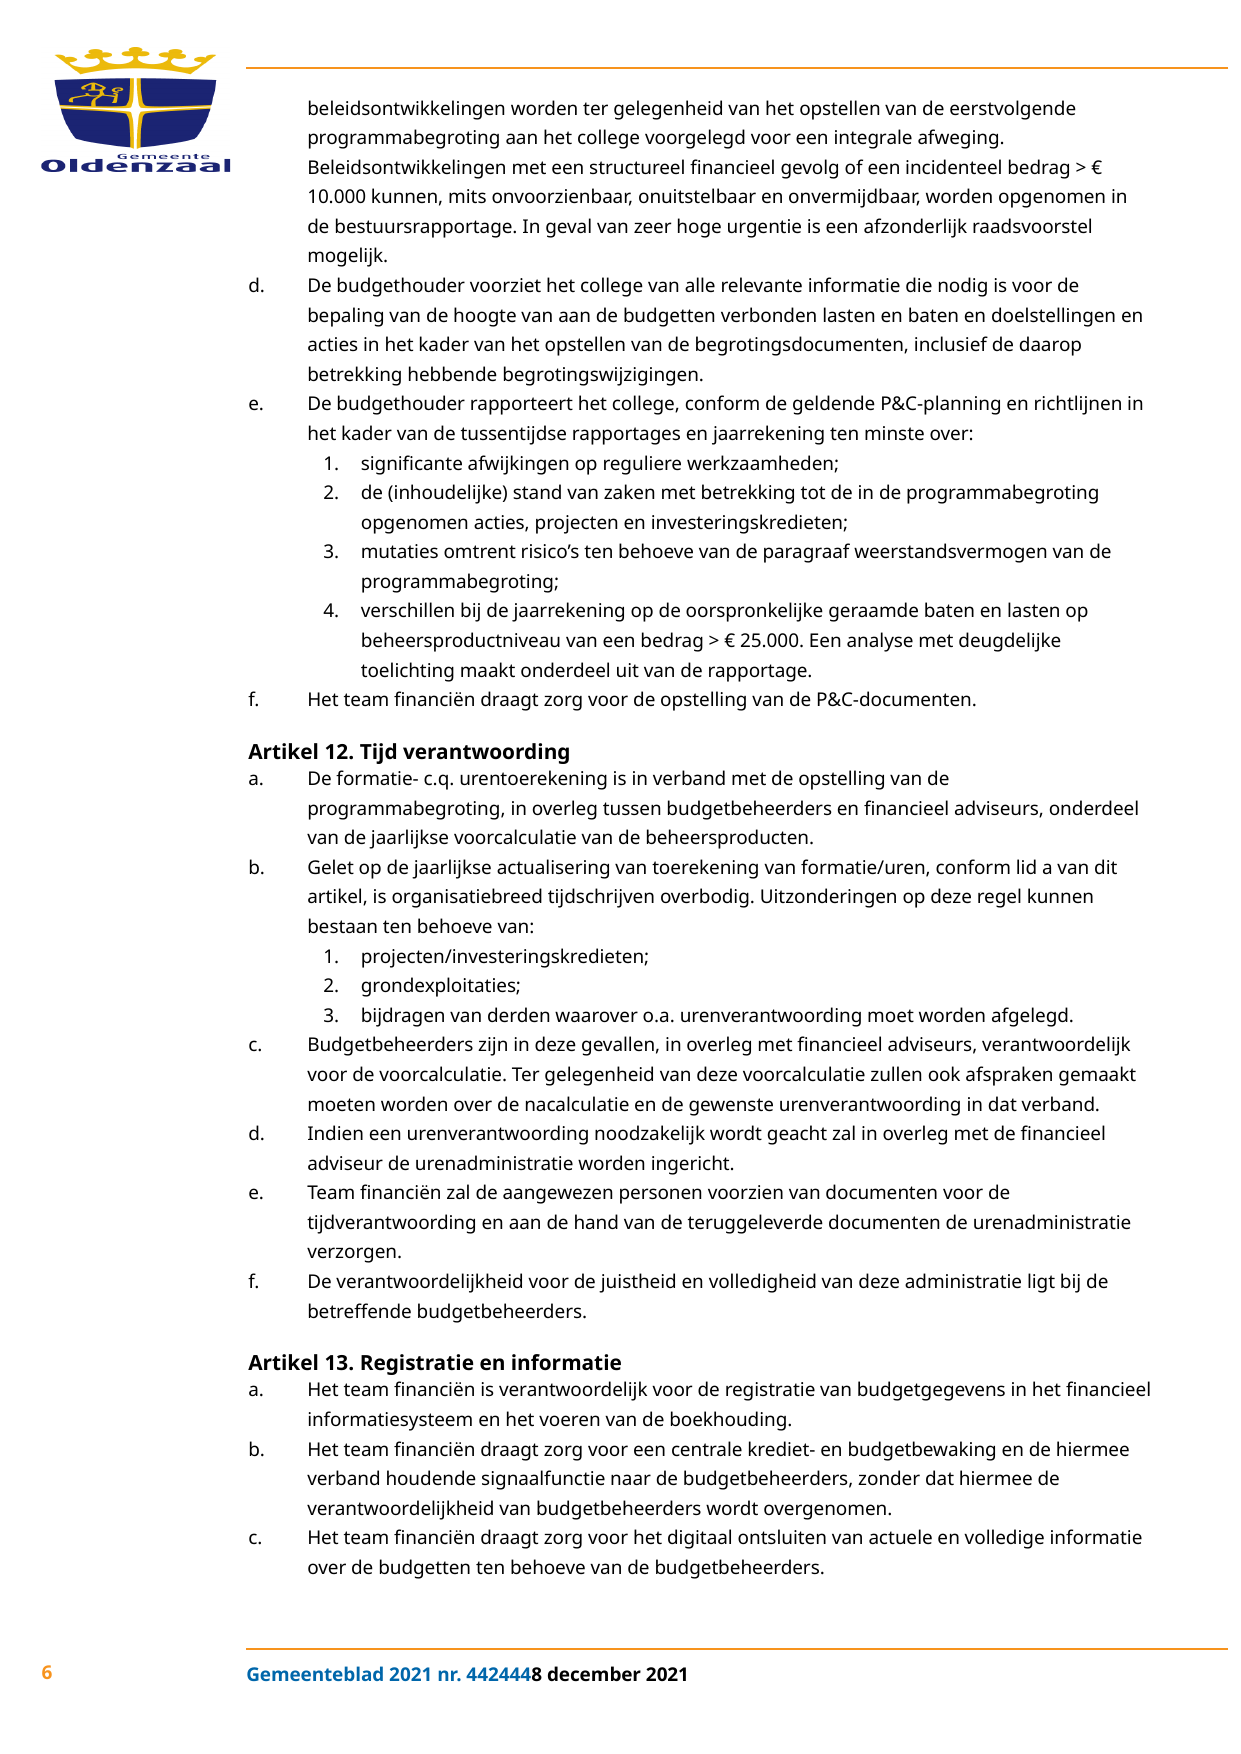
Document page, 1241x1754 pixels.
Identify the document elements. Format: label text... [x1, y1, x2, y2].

list bijdragen van derden waarover o.a. urenverantwoording moet worden afgelegd. [323, 1002, 1152, 1028]
list De formatie- c.q. urentoerekening is in verband met de opstelling van de programmabegroting, in overleg tussen budgetbeheerders en financieel adviseurs, onderdeel van de jaarlijkse voorcalculatie van de beheersproducten. [248, 765, 1152, 850]
text Artikel 12. Tijd verantwoording [248, 737, 1152, 765]
list verschillen bij de jaarrekening op de oorspronkelijke geraamde baten en lasten op beheersproductniveau van een bedrag > € 25.000. Een analyse met deugdelijke toelichting maakt onderdeel uit van de rapportage. [323, 598, 1152, 683]
text Artikel 13. Registratie en informatie [248, 1348, 1152, 1377]
list de (inhoudelijke) stand van zaken met betrekking tot de in de programmabegroting opgenomen acties, projecten en investeringskredieten; [323, 479, 1152, 535]
list significante afwijkingen op reguliere werkzaamheden; [323, 450, 1152, 476]
picture [41, 47, 231, 172]
list Het team financiën draagt zorg voor een centrale krediet- en budgetbewaking en de hiermee verband houdende signaalfunctie naar de budgetbeheerders, zonder dat hiermee de verantwoordelijkheid van budgetbeheerders wordt overgenomen. [248, 1436, 1152, 1521]
list Het team financiën draagt zorg voor de opstelling van de P&C-documenten. [248, 686, 1152, 712]
list De budgethouder rapporteert het college, conform de geldende P&C-planning en richtlijnen in het kader van de tussentijdse rapportages en jaarrekening ten minste over: [248, 391, 1152, 446]
list Gelet op de jaarlijkse actualisering van toerekening van formatie/uren, conform lid a van dit artikel, is organisatiebreed tijdschrijven overbodig. Uitzonderingen op deze regel kunnen bestaan ten behoeve van: [248, 854, 1152, 939]
list Budgetbeheerders zijn in deze gevallen, in overleg met financieel adviseurs, verantwoordelijk voor de voorcalculatie. Ter gelegenheid van deze voorcalculatie zullen ook afspraken gemaakt moeten worden over de nacalculatie en de gewenste urenverantwoording in dat verband. [248, 1032, 1152, 1116]
list grondexploitaties; [323, 972, 1152, 998]
list projecten/investeringskredieten; [323, 943, 1152, 968]
list De verantwoordelijkheid voor de juistheid en volledigheid van deze administratie ligt bij de betreffende budgetbeheerders. [248, 1268, 1152, 1323]
list De budgethouder voorziet het college van alle relevante informatie die nodig is voor de bepaling van de hoogte van aan de budgetten verbonden lasten en baten en doelstellingen en acties in het kader van het opstellen van de begrotingsdocumenten, inclusief de daarop betrekking hebbende begrotingswijzigingen. [248, 272, 1152, 387]
list Team financiën zal de aangewezen personen voorzien van documenten voor de tijdverantwoording en aan de hand van de teruggeleverde documenten de urenadministratie verzorgen. [248, 1179, 1152, 1264]
list beleidsontwikkelingen worden ter gelegenheid van het opstellen van de eerstvolgende programmabegroting aan het college voorgelegd voor een integrale afweging. Beleidsontwikkelingen met een structureel financieel gevolg of een incidenteel bedrag > € 10.000 kunnen, mits onvoorzienbaar, onuitstelbaar en onvermijdbaar, worden opgenomen in de bestuursrapportage. In geval van zeer hoge urgentie is een afzonderlijk raadsvoorstel mogelijk. [248, 95, 1152, 268]
list Indien een urenverantwoording noodzakelijk wordt geacht zal in overleg met de financieel adviseur de urenadministratie worden ingericht. [248, 1120, 1152, 1176]
list Het team financiën is verantwoordelijk voor de registratie van budgetgegevens in het financieel informatiesysteem en het voeren van de boekhouding. [248, 1377, 1152, 1432]
list mutaties omtrent risico’s ten behoeve van de paragraaf weerstandsvermogen van de programmabegroting; [323, 538, 1152, 594]
list Het team financiën draagt zorg voor het digitaal ontsluiten van actuele en volledige informatie over de budgetten ten behoeve van de budgetbeheerders. [248, 1524, 1152, 1580]
